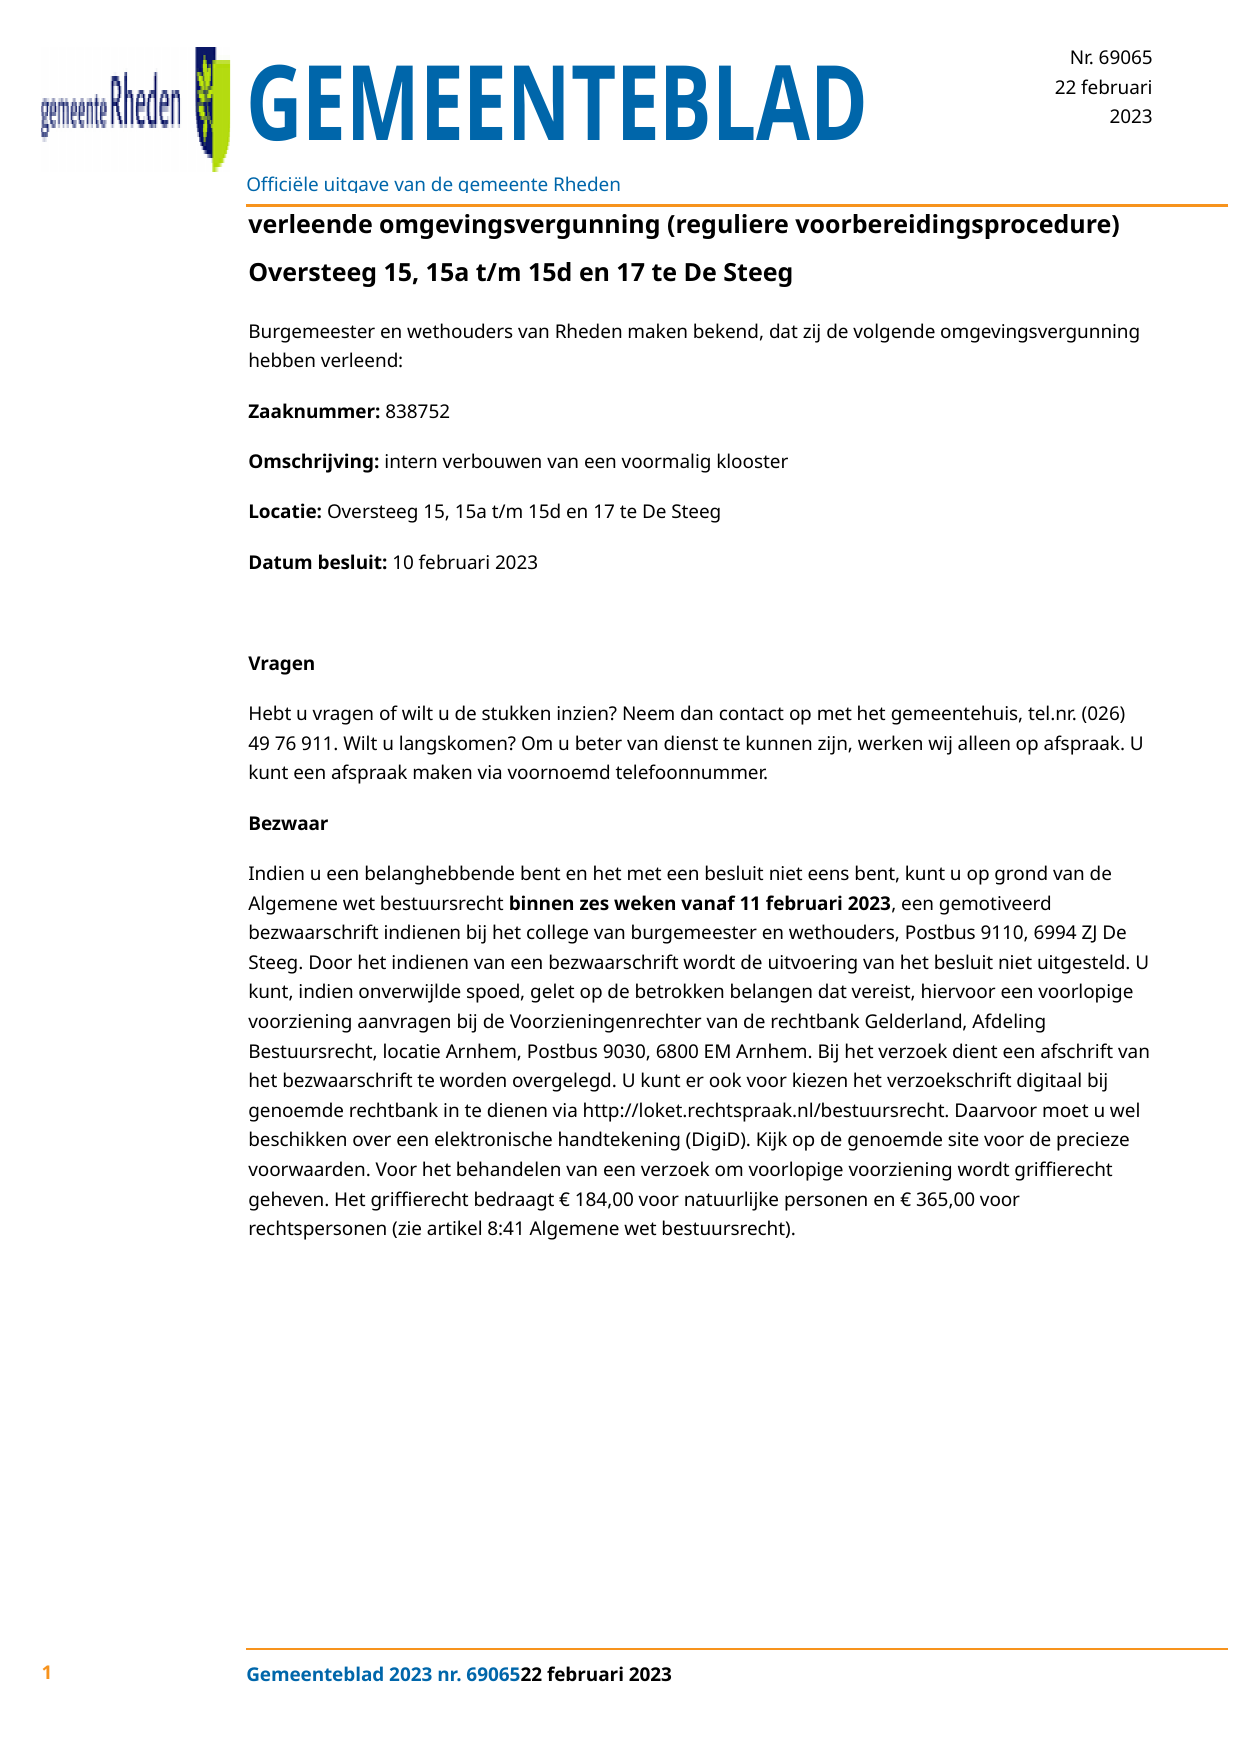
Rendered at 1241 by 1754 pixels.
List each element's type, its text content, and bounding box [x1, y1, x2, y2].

text Indien u een belanghebbende bent en het met een besluit niet eens bent, kunt u op grond van de Algemene wet bestuursrecht binnen zes weken vanaf 11 februari 2023, een gemotiveerd bezwaarschrift indienen bij het college van burgemeester en wethouders, Postbus 9110, 6994 ZJ De Steeg. Door het indienen van een bezwaarschrift wordt de uitvoering van het besluit niet uitgesteld. U kunt, indien onverwijlde spoed, gelet op de betrokken belangen dat vereist, hiervoor een voorlopige voorziening aanvragen bij de Voorzieningenrechter van de rechtbank Gelderland, Afdeling Bestuursrecht, locatie Arnhem, Postbus 9030, 6800 EM Arnhem. Bij het verzoek dient een afschrift van het bezwaarschrift te worden overgelegd. U kunt er ook voor kiezen het verzoekschrift digitaal bij genoemde rechtbank in te dienen via http://loket.rechtspraak.nl/bestuursrecht. Daarvoor moet u wel beschikken over een elektronische handtekening (DigiD). Kijk op de genoemde site voor de precieze voorwaarden. Voor het behandelen van een verzoek om voorlopige voorziening wordt griffierecht geheven. Het griffierecht bedraagt € 184,00 voor natuurlijke personen en € 365,00 voor rechtspersonen (zie artikel 8:41 Algemene wet bestuursrecht). [248, 860, 1152, 1241]
text Datum besluit: 10 februari 2023 [248, 549, 1152, 575]
text Zaaknummer: 838752 [248, 398, 1152, 424]
text Locatie: Oversteeg 15, 15a t/m 15d en 17 te De Steeg [248, 499, 1152, 524]
picture [41, 47, 231, 172]
text Burgemeester en wethouders van Rheden maken bekend, dat zij de volgende omgevingsvergunning hebben verleend: [248, 318, 1152, 373]
text Bezwaar [248, 810, 1152, 836]
text Hebt u vragen of wilt u de stukken inzien? Neem dan contact op met het gemeentehuis, tel.nr. (026) 49 76 911. Wilt u langskomen? Om u beter van dienst te kunnen zijn, werken wij alleen op afspraak. U kunt een afspraak maken via voornoemd telefoonnummer. [248, 700, 1152, 785]
text Omschrijving: intern verbouwen van een voormalig klooster [248, 448, 1152, 474]
text verleende omgevingsvergunning (reguliere voorbereidingsprocedure) Oversteeg 15, 15a t/m 15d en 17 te De Steeg [248, 207, 1152, 288]
text Vragen [248, 650, 1152, 676]
